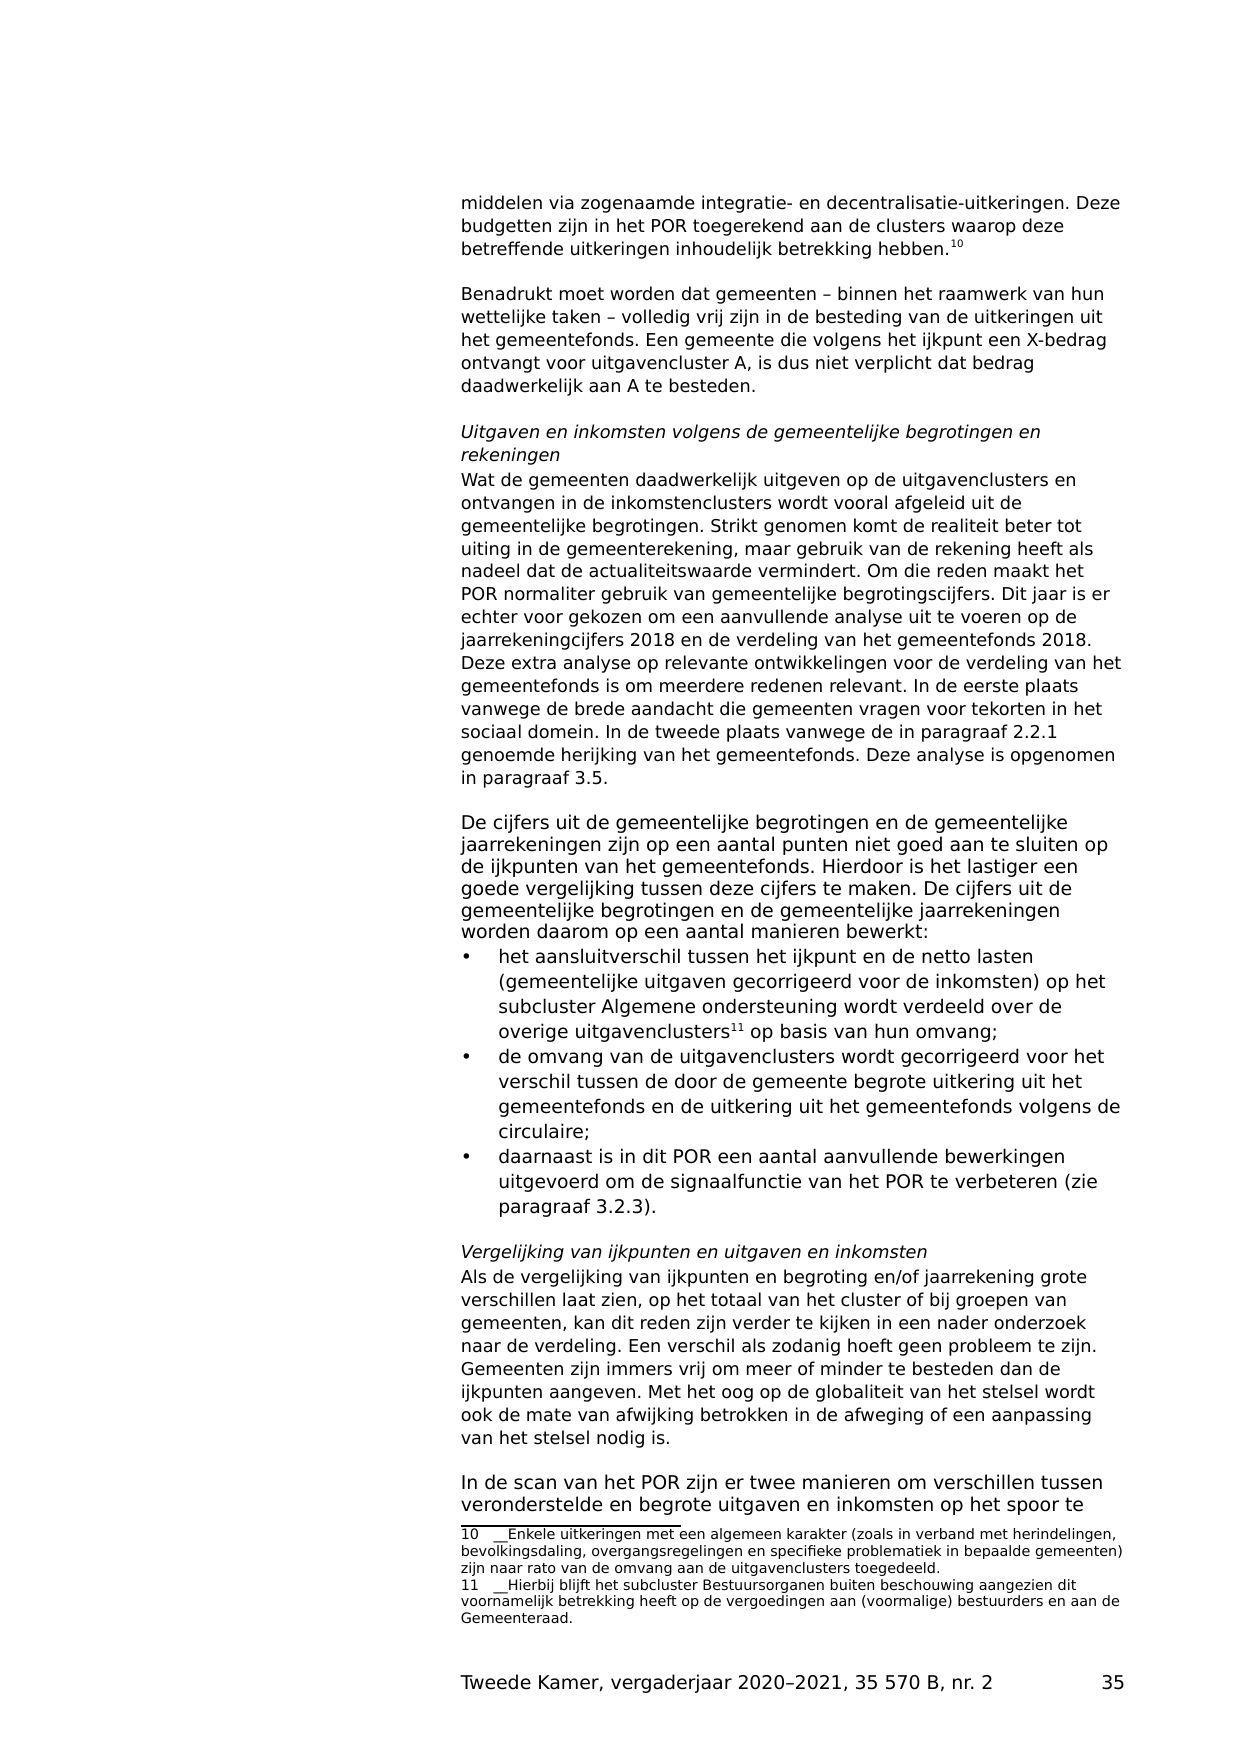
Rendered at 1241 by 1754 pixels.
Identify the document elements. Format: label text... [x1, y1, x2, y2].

list ____Hierbij blijft het subcluster Bestuursorganen buiten beschouwing aangezien dit voornamelijk betrekking heeft op de vergoedingen aan (voormalige) bestuurders en aan de Gemeenteraad. [461, 1577, 1125, 1627]
text Vergelijking van ijkpunten en uitgaven en inkomsten [461, 1240, 1125, 1263]
list daarnaast is in dit POR een aantal aanvullende bewerkingen uitgevoerd om de signaalfunctie van het POR te verbeteren (zie paragraaf 3.2.3). [461, 1143, 1125, 1218]
text middelen via zogenaamde integratie- en decentralisatie-uitkeringen. Deze budgetten zijn in het POR toegerekend aan de clusters waarop deze betreffende uitkeringen inhoudelijk betrekking hebben. [461, 191, 1125, 259]
text Wat de gemeenten daadwerkelijk uitgeven op de uitgavenclusters en ontvangen in de inkomstenclusters wordt vooral afgeleid uit de gemeentelijke begrotingen. Strikt genomen komt de realiteit beter tot uiting in de gemeenterekening, maar gebruik van de rekening heeft als nadeel dat de actualiteitswaarde vermindert. Om die reden maakt het POR normaliter gebruik van gemeentelijke begrotingscijfers. Dit jaar is er echter voor gekozen om een aanvullende analyse uit te voeren op de jaarrekeningcijfers 2018 en de verdeling van het gemeentefonds 2018. Deze extra analyse op relevante ontwikkelingen voor de verdeling van het gemeentefonds is om meerdere redenen relevant. In de eerste plaats vanwege de brede aandacht die gemeenten vragen voor tekorten in het sociaal domein. In de tweede plaats vanwege de in paragraaf 2.2.1 genoemde herijking van het gemeentefonds. Deze analyse is opgenomen in paragraaf 3.5. [461, 468, 1125, 789]
list de omvang van de uitgavenclusters wordt gecorrigeerd voor het verschil tussen de door de gemeente begrote uitkering uit het gemeentefonds en de uitkering uit het gemeentefonds volgens de circulaire; [461, 1043, 1125, 1143]
text Als de vergelijking van ijkpunten en begroting en/of jaarrekening grote verschillen laat zien, op het totaal van het cluster of bij groepen van gemeenten, kan dit reden zijn verder te kijken in een nader onderzoek naar de verdeling. Een verschil als zodanig hoeft geen probleem te zijn. Gemeenten zijn immers vrij om meer of minder te besteden dan de ijkpunten aangeven. Met het oog op de globaliteit van het stelsel wordt ook de mate van afwijking betrokken in de afweging of een aanpassing van het stelsel nodig is. [461, 1265, 1125, 1449]
text De cijfers uit de gemeentelijke begrotingen en de gemeentelijke jaarrekeningen zijn op een aantal punten niet goed aan te sluiten op de ijkpunten van het gemeentefonds. Hierdoor is het lastiger een goede vergelijking tussen deze cijfers te maken. De cijfers uit de gemeentelijke begrotingen en de gemeentelijke jaarrekeningen worden daarom op een aantal manieren bewerkt: [461, 812, 1125, 943]
text Uitgaven en inkomsten volgens de gemeentelijke begrotingen en rekeningen [461, 420, 1125, 466]
text ____Enkele uitkeringen met een algemeen karakter (zoals in verband met herindelingen, bevolkingsdaling, overgangsregelingen en specifieke problematiek in bepaalde gemeenten) zijn naar rato van de omvang aan de uitgavenclusters toegedeeld. [461, 1526, 1125, 1577]
text In de scan van het POR zijn er twee manieren om verschillen tussen veronderstelde en begrote uitgaven en inkomsten op het spoor te [461, 1472, 1125, 1516]
text Benadrukt moet worden dat gemeenten – binnen het raamwerk van hun wettelijke taken – volledig vrij zijn in de besteding van de uitkeringen uit het gemeentefonds. Een gemeente die volgens het ijkpunt een X-bedrag ontvangt voor uitgavencluster A, is dus niet verplicht dat bedrag daadwerkelijk aan A te besteden. [461, 282, 1125, 397]
list het aansluitverschil tussen het ijkpunt en de netto lasten (gemeentelijke uitgaven gecorrigeerd voor de inkomsten) op het subcluster Algemene ondersteuning wordt verdeeld over de overige uitgavenclusters op basis van hun omvang; [461, 943, 1125, 1043]
